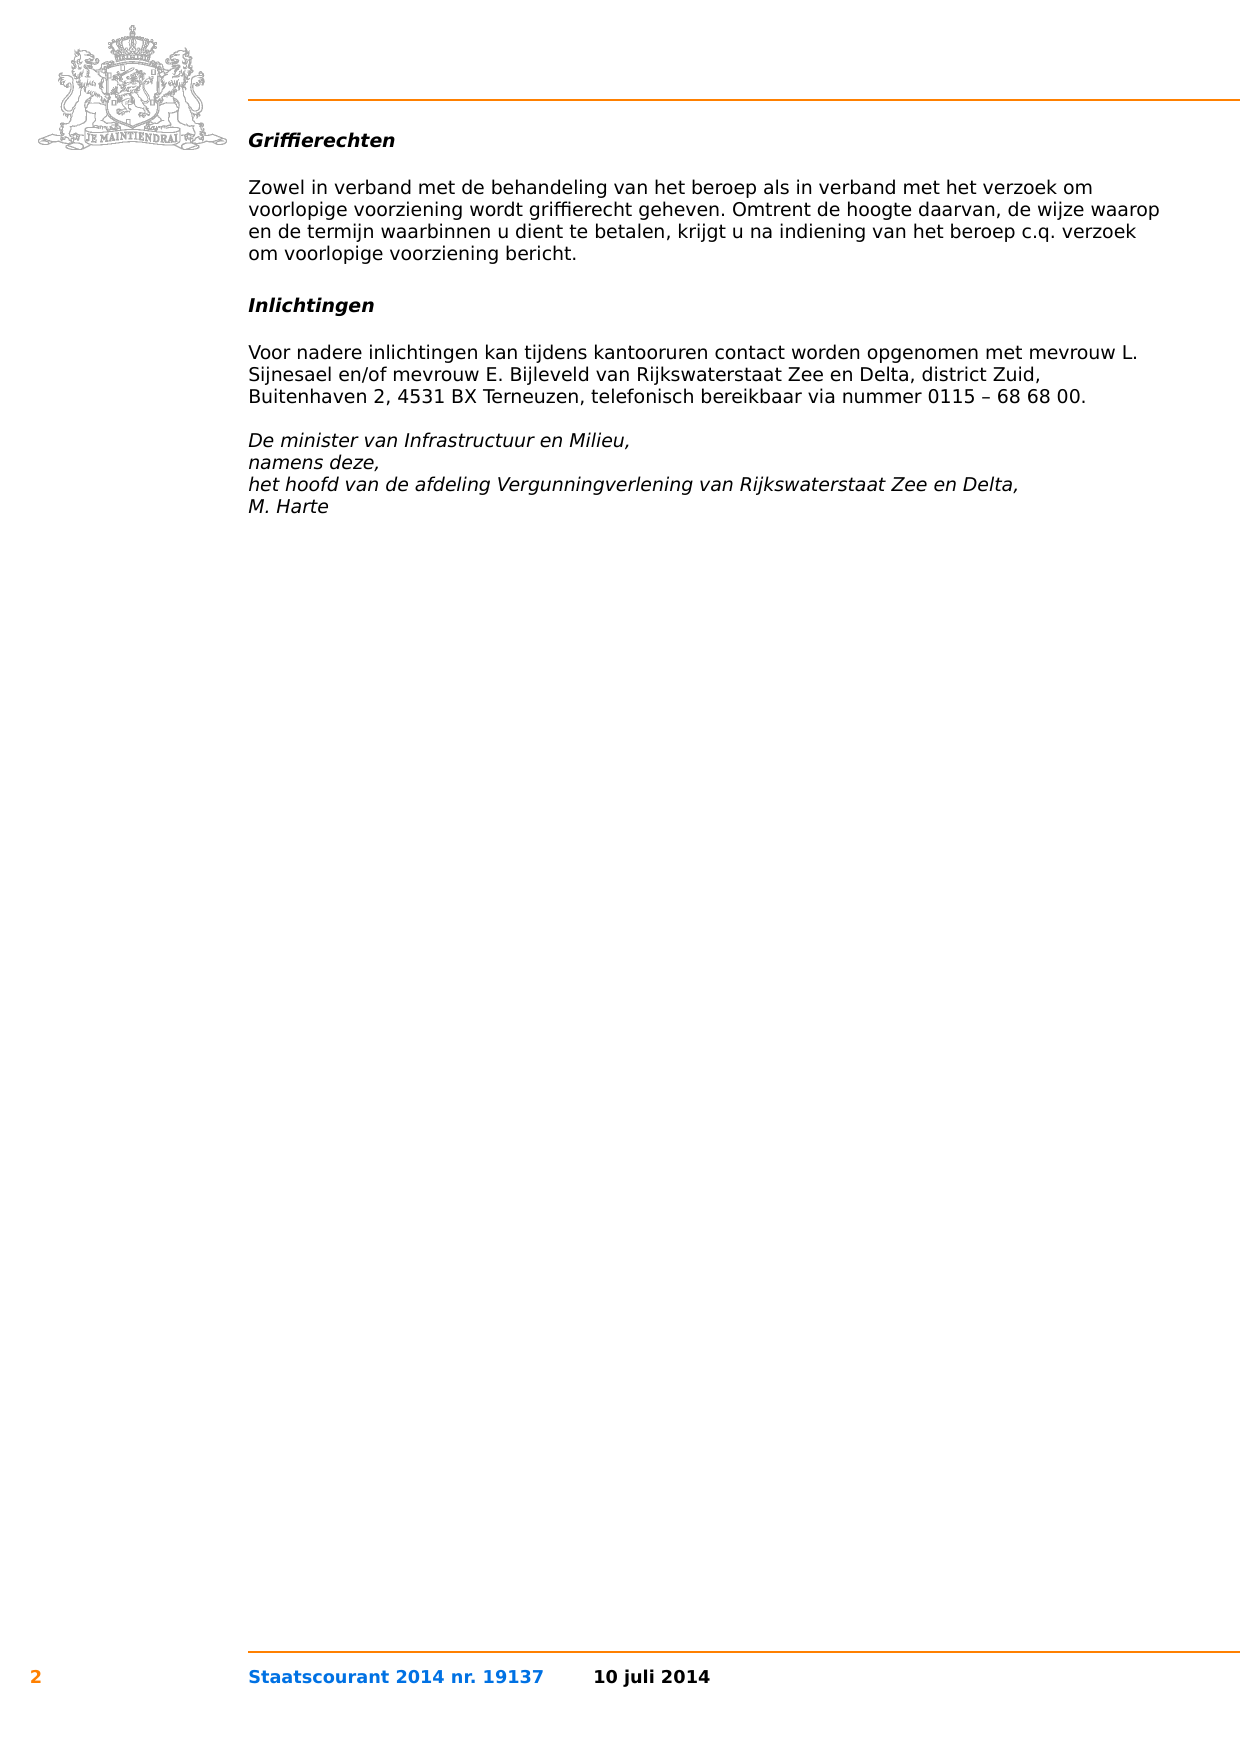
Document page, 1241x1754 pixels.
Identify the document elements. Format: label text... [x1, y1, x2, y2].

subtitle Griffierechten [248, 130, 1163, 152]
text Zowel in verband met de behandeling van het beroep als in verband met het verzoek om voorlopige voorziening wordt griffierecht geheven. Omtrent de hoogte daarvan, de wijze waarop en de termijn waarbinnen u dient te betalen, krijgt u na indiening van het beroep c.q. verzoek om voorlopige voorziening bericht. [248, 177, 1163, 265]
picture [38, 25, 227, 150]
text Voor nadere inlichtingen kan tijdens kantooruren contact worden opgenomen met mevrouw L. Sijnesael en/of mevrouw E. Bijleveld van Rijkswaterstaat Zee en Delta, district Zuid, Buitenhaven 2, 4531 BX Terneuzen, telefonisch bereikbaar via nummer 0115 – 68 68 00. [248, 342, 1163, 408]
text De minister van Infrastructuur en Milieu, namens deze, het hoofd van de afdeling Vergunningverlening van Rijkswaterstaat Zee en Delta, M. Harte [248, 429, 1163, 517]
subtitle Inlichtingen [248, 295, 1163, 317]
